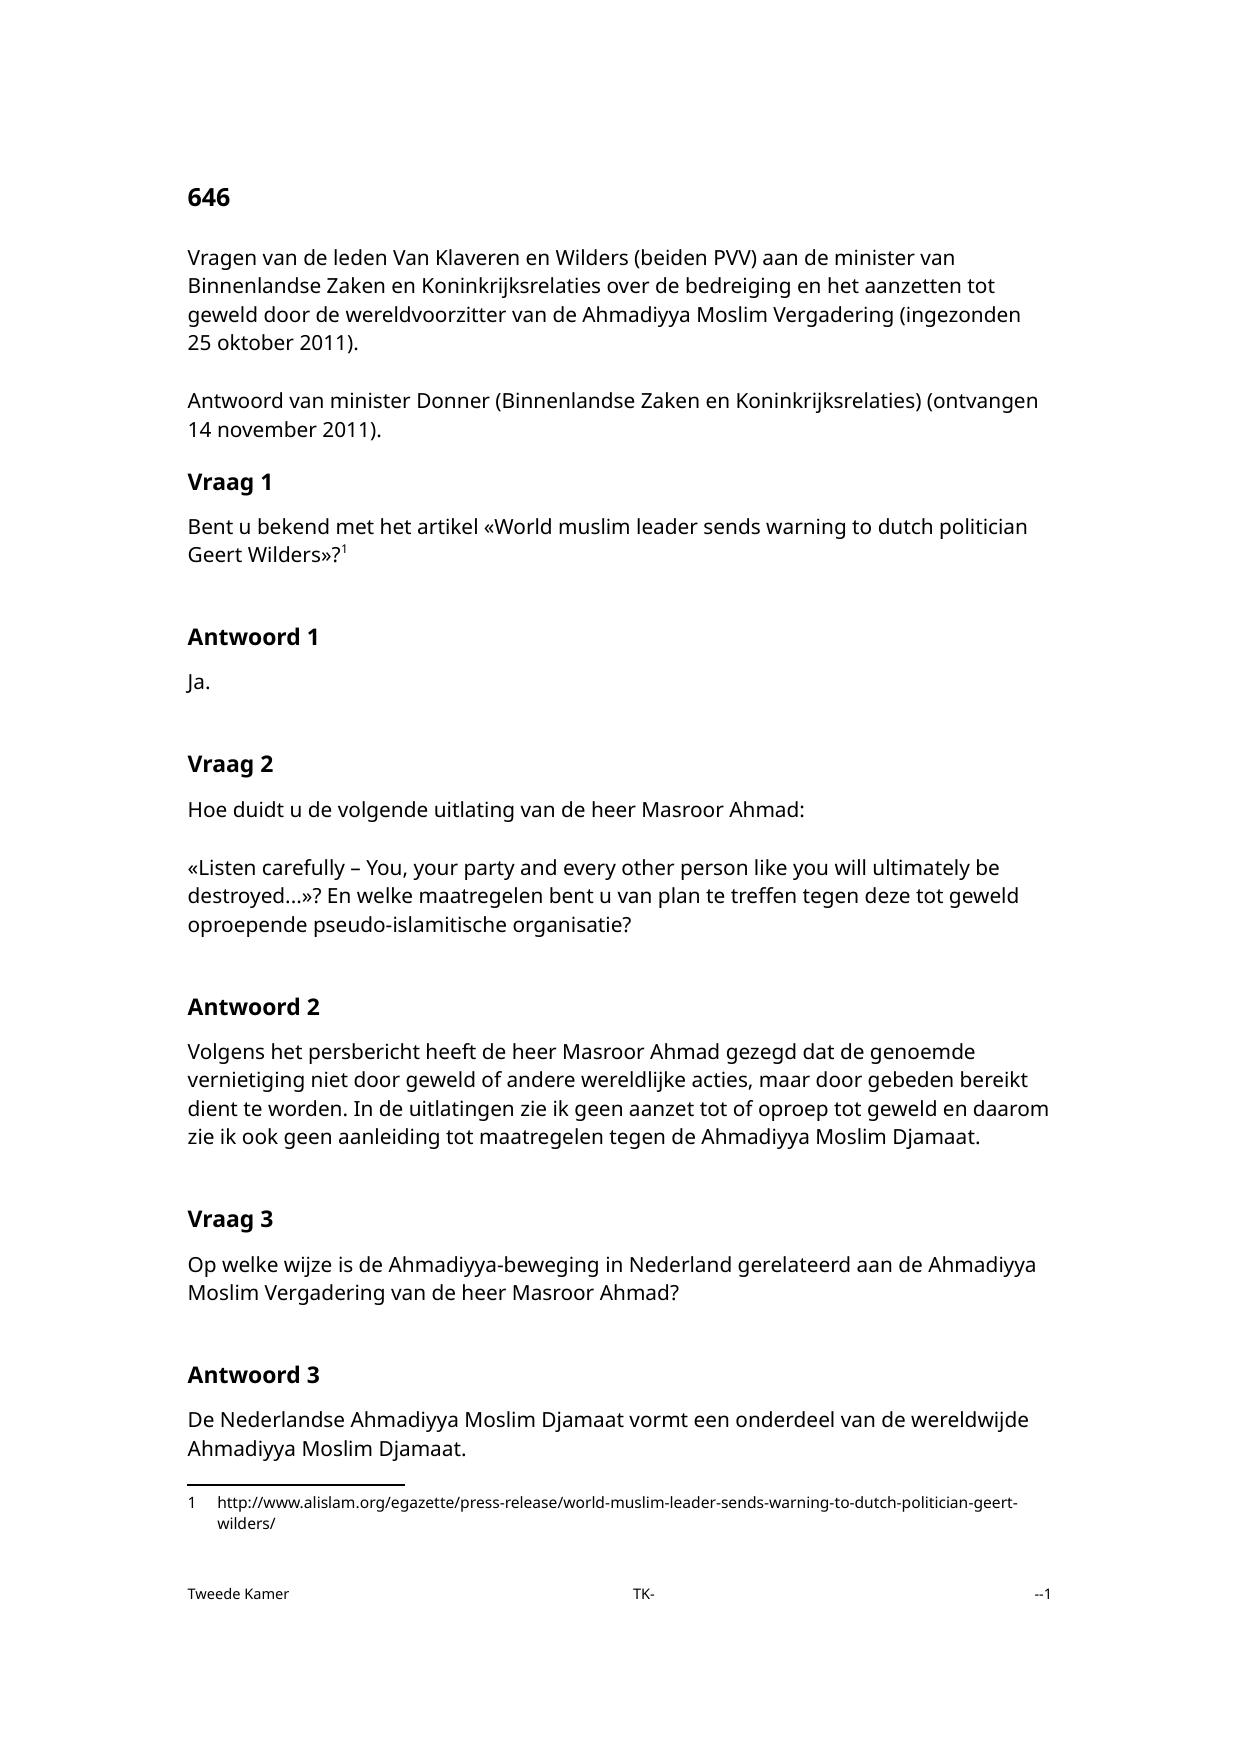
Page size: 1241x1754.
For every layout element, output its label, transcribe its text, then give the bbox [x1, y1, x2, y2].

subtitle Antwoord 2 [187, 991, 1053, 1022]
text http://www.alislam.org/egazette/press-release/world-muslim-leader-sends-warning-to-dutch-politician-geert-wilders/ [187, 1477, 1053, 1534]
text «Listen carefully – You, your party and every other person like you will ultimately be destroyed...»? En welke maatregelen bent u van plan te treffen tegen deze tot geweld oproepende pseudo-islamitische organisatie? [187, 853, 1053, 938]
subtitle Vraag 1 [187, 466, 1053, 497]
text Vragen van de leden Van Klaveren en Wilders (beiden PVV) aan de minister van Binnenlandse Zaken en Koninkrijksrelaties over de bedreiging en het aanzetten tot geweld door de wereldvoorzitter van de Ahmadiyya Moslim Vergadering (ingezonden 25 oktober 2011). [187, 243, 1053, 357]
subtitle Antwoord 3 [187, 1359, 1053, 1390]
subtitle Vraag 2 [187, 748, 1053, 780]
text De Nederlandse Ahmadiyya Moslim Djamaat vormt een onderdeel van de wereldwijde Ahmadiyya Moslim Djamaat. [187, 1405, 1053, 1462]
subtitle Vraag 3 [187, 1203, 1053, 1235]
text Op welke wijze is de Ahmadiyya-beweging in Nederland gerelateerd aan de Ahmadiyya Moslim Vergadering van de heer Masroor Ahmad? [187, 1250, 1053, 1307]
text Hoe duidt u de volgende uitlating van de heer Masroor Ahmad: [187, 795, 1053, 823]
text 646 [187, 179, 1053, 213]
subtitle Antwoord 1 [187, 621, 1053, 652]
text Antwoord van minister Donner (Binnenlandse Zaken en Koninkrijksrelaties) (ontvangen 14 november 2011). [187, 386, 1053, 443]
text Volgens het persbericht heeft de heer Masroor Ahmad gezegd dat de genoemde vernietiging niet door geweld of andere wereldlijke acties, maar door gebeden bereikt dient te worden. In de uitlatingen zie ik geen aanzet tot of oproep tot geweld en daarom zie ik ook geen aanleiding tot maatregelen tegen de Ahmadiyya Moslim Djamaat. [187, 1037, 1053, 1151]
text Ja. [187, 667, 1053, 696]
text Bent u bekend met het artikel «World muslim leader sends warning to dutch politician Geert Wilders»? [187, 512, 1053, 569]
